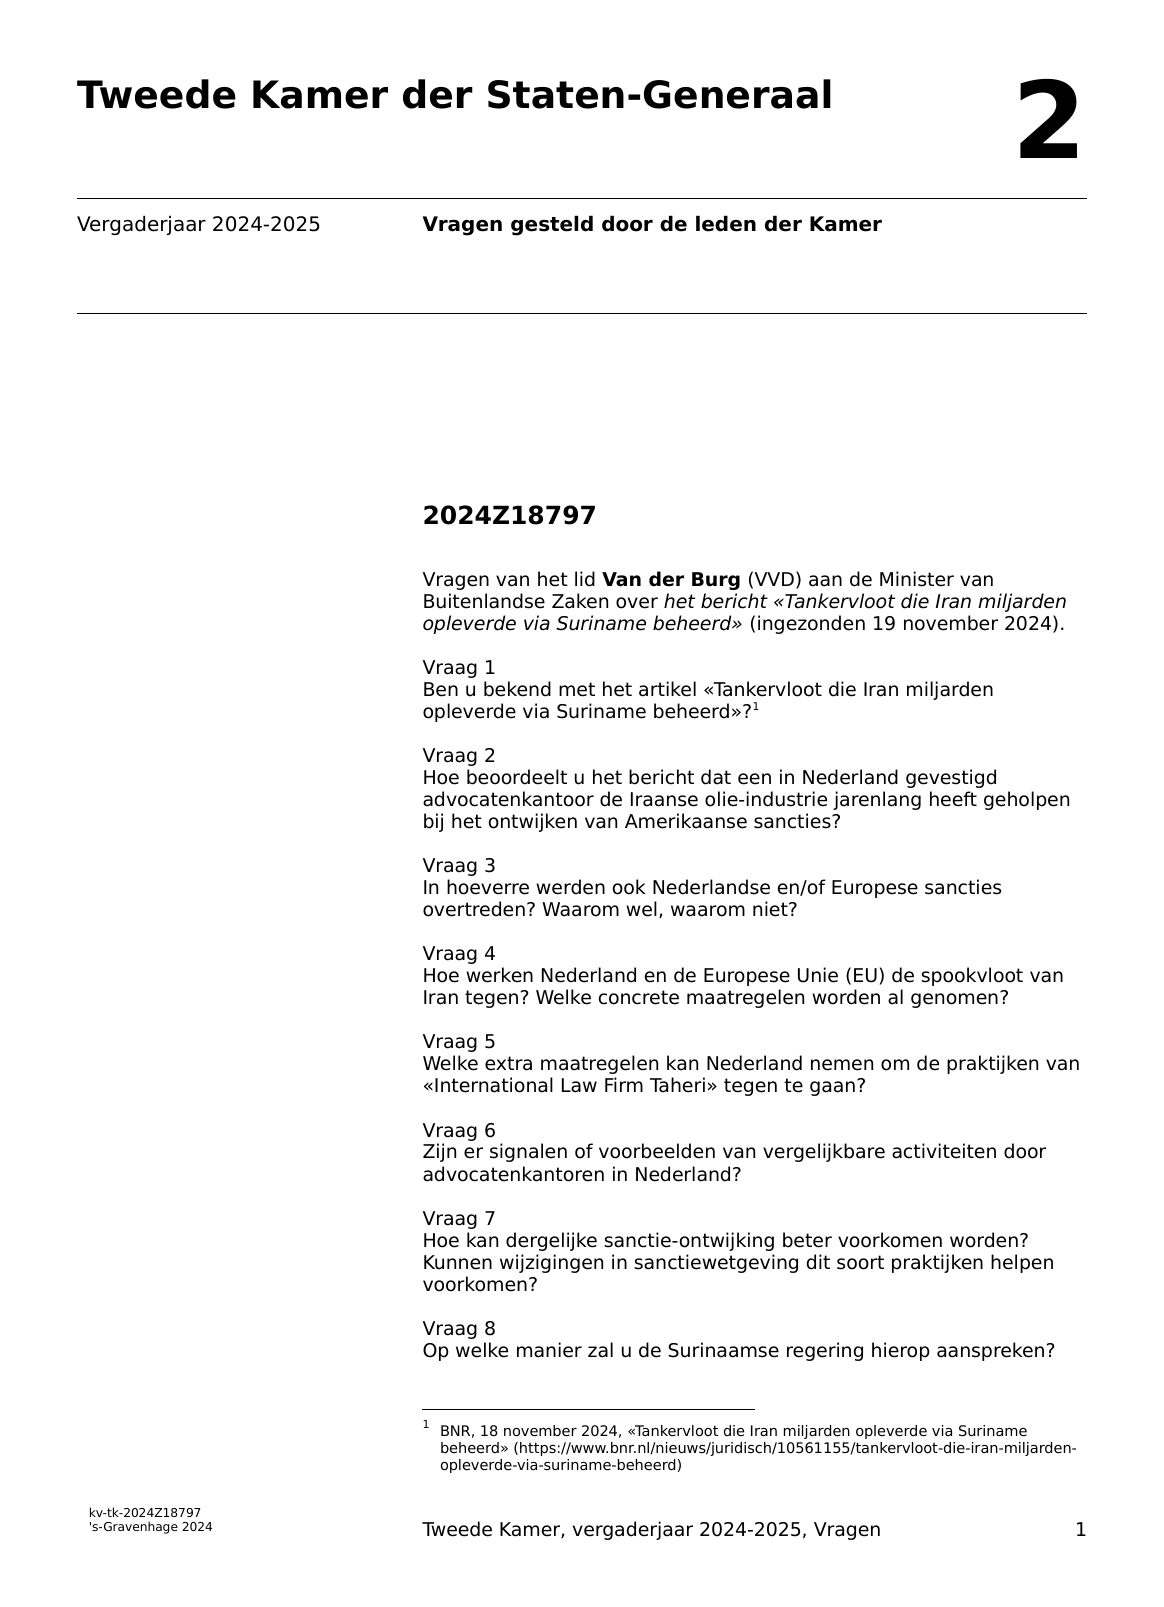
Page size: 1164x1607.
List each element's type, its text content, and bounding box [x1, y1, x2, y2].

text Vraag 3 [422, 855, 1087, 877]
text BNR, 18 november 2024, «Tankervloot die Iran miljarden opleverde via Suriname beheerd» (https://www.bnr.nl/nieuws/juridisch/10561155/tankervloot-die-iran-miljarden-opleverde-via-suriname-beheerd) [422, 1418, 1087, 1474]
text Hoe beoordeelt u het bericht dat een in Nederland gevestigd advocatenkantoor de Iraanse olie-industrie jarenlang heeft geholpen bij het ontwijken van Amerikaanse sancties? [422, 767, 1087, 833]
text Ben u bekend met het artikel «Tankervloot die Iran miljarden opleverde via Suriname beheerd»? [422, 679, 1087, 723]
table_header Tweede Kamer der Staten-Generaal [77, 59, 886, 198]
text Zijn er signalen of voorbeelden van vergelijkbare activiteiten door advocatenkantoren in Nederland? [422, 1141, 1087, 1185]
text Hoe kan dergelijke sanctie-ontwijking beter voorkomen worden? Kunnen wijzigingen in sanctiewetgeving dit soort praktijken helpen voorkomen? [422, 1229, 1087, 1296]
table_cell Vragen gesteld door de leden der Kamer [422, 199, 1087, 313]
text 2024Z18797 [422, 501, 1087, 531]
text Vraag 1 [422, 657, 1087, 679]
text Vraag 6 [422, 1119, 1087, 1141]
text Vraag 7 [422, 1208, 1087, 1229]
text Op welke manier zal u de Surinaamse regering hierop aanspreken? [422, 1340, 1087, 1362]
text Vraag 8 [422, 1318, 1087, 1340]
text Welke extra maatregelen kan Nederland nemen om de praktijken van «International Law Firm Taheri» tegen te gaan? [422, 1053, 1087, 1097]
text Vraag 5 [422, 1031, 1087, 1053]
text 's-Gravenhage 2024 [88, 1520, 323, 1534]
text kv-tk-2024Z18797 [88, 1506, 323, 1520]
table_header 2 [886, 59, 1087, 198]
table_cell Vergaderjaar 2024-2025 [77, 199, 422, 313]
text Hoe werken Nederland en de Europese Unie (EU) de spookvloot van Iran tegen? Welke concrete maatregelen worden al genomen? [422, 965, 1087, 1009]
text Vraag 4 [422, 943, 1087, 965]
text In hoeverre werden ook Nederlandse en/of Europese sancties overtreden? Waarom wel, waarom niet? [422, 877, 1087, 921]
text Vraag 2 [422, 745, 1087, 767]
text Vragen van het lid Van der Burg (VVD) aan de Minister van Buitenlandse Zaken over het bericht «Tankervloot die Iran miljarden opleverde via Suriname beheerd» (ingezonden 19 november 2024). [422, 569, 1087, 635]
